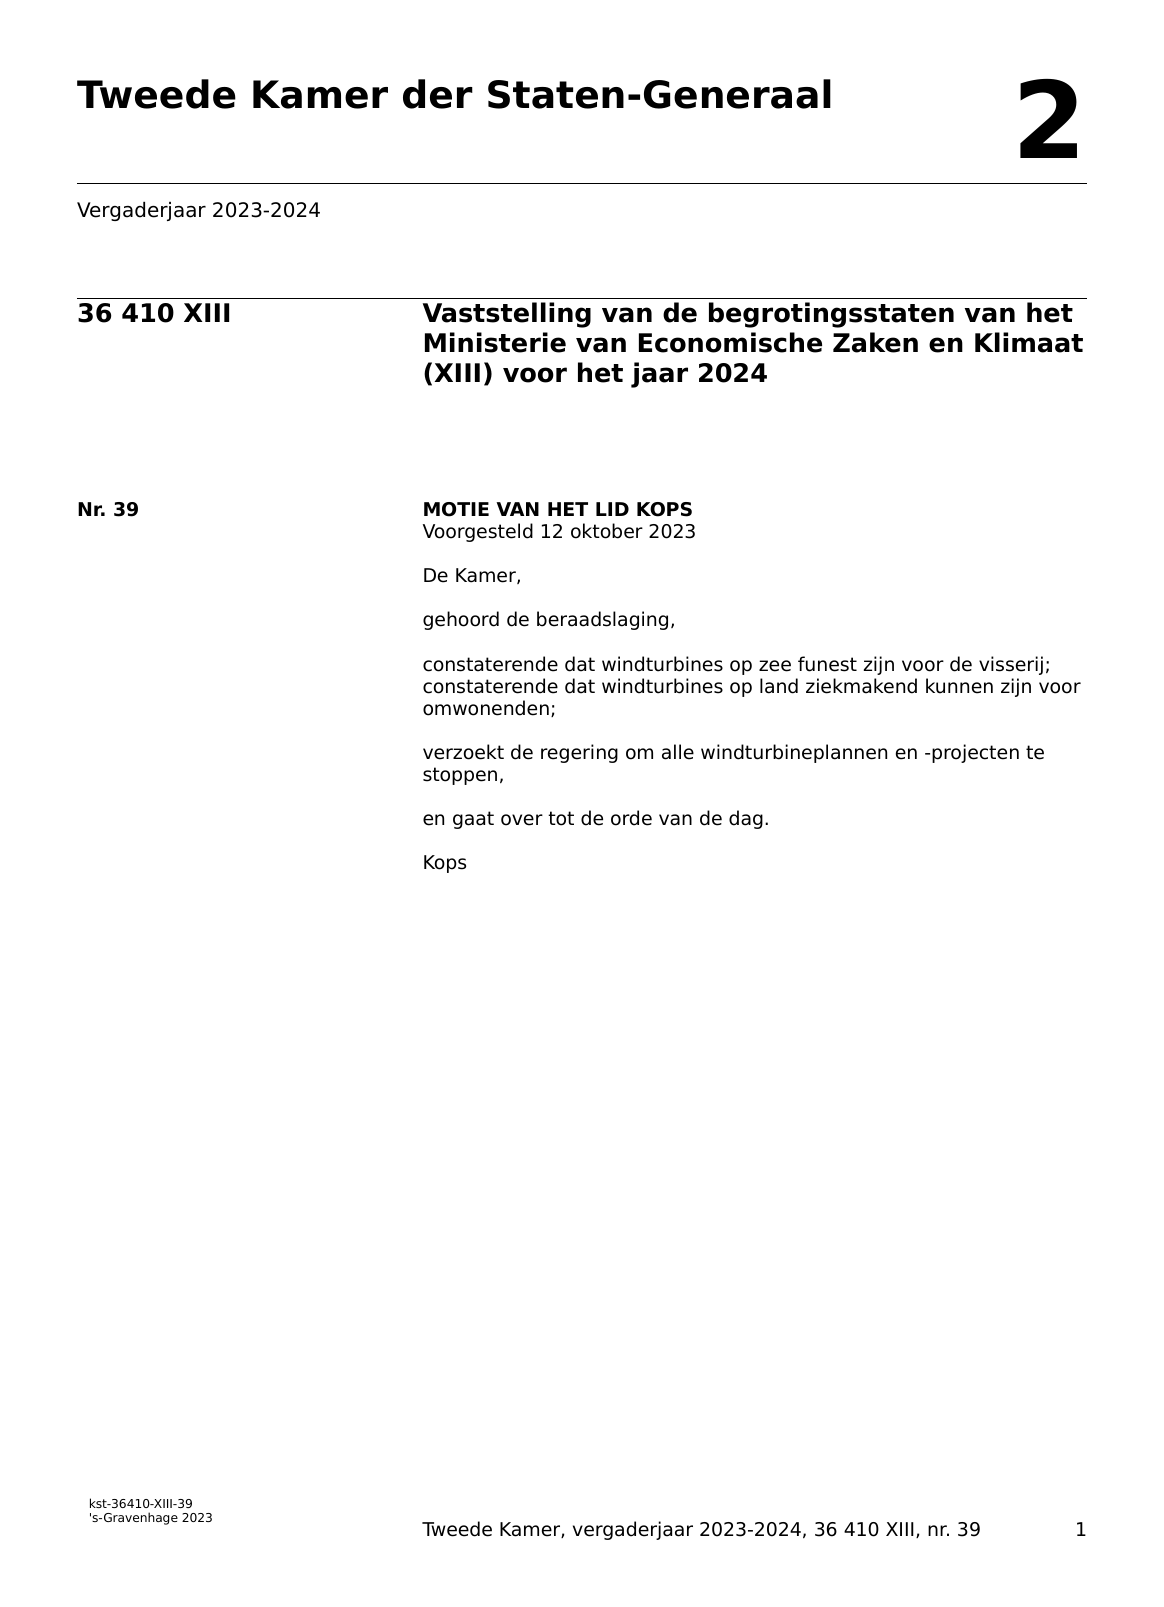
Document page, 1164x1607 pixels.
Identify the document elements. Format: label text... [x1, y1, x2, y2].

text en gaat over tot de orde van de dag. [422, 808, 1087, 830]
text constaterende dat windturbines op land ziekmakend kunnen zijn voor omwonenden; [422, 676, 1087, 719]
table_header Tweede Kamer der Staten-Generaal [77, 59, 886, 183]
subtitle 36 410 XIII Vaststelling van de begrotingsstaten van het Ministerie van Economische Zaken en Klimaat (XIII) voor het jaar 2024 [77, 299, 1087, 388]
text Voorgesteld 12 oktober 2023 [422, 521, 1087, 543]
text gehoord de beraadslaging, [422, 609, 1087, 631]
subtitle Nr. 39 MOTIE VAN HET LID KOPS [77, 499, 1087, 521]
table_header 2 [886, 59, 1087, 183]
text De Kamer, [422, 565, 1087, 587]
text verzoekt de regering om alle windturbineplannen en -projecten te stoppen, [422, 742, 1087, 786]
table_cell Vergaderjaar 2023-2024 [77, 184, 1087, 298]
text kst-36410-XIII-39 [88, 1497, 323, 1511]
text constaterende dat windturbines op zee funest zijn voor de visserij; [422, 653, 1087, 676]
text Kops [422, 852, 1087, 874]
text 's-Gravenhage 2023 [88, 1511, 323, 1525]
